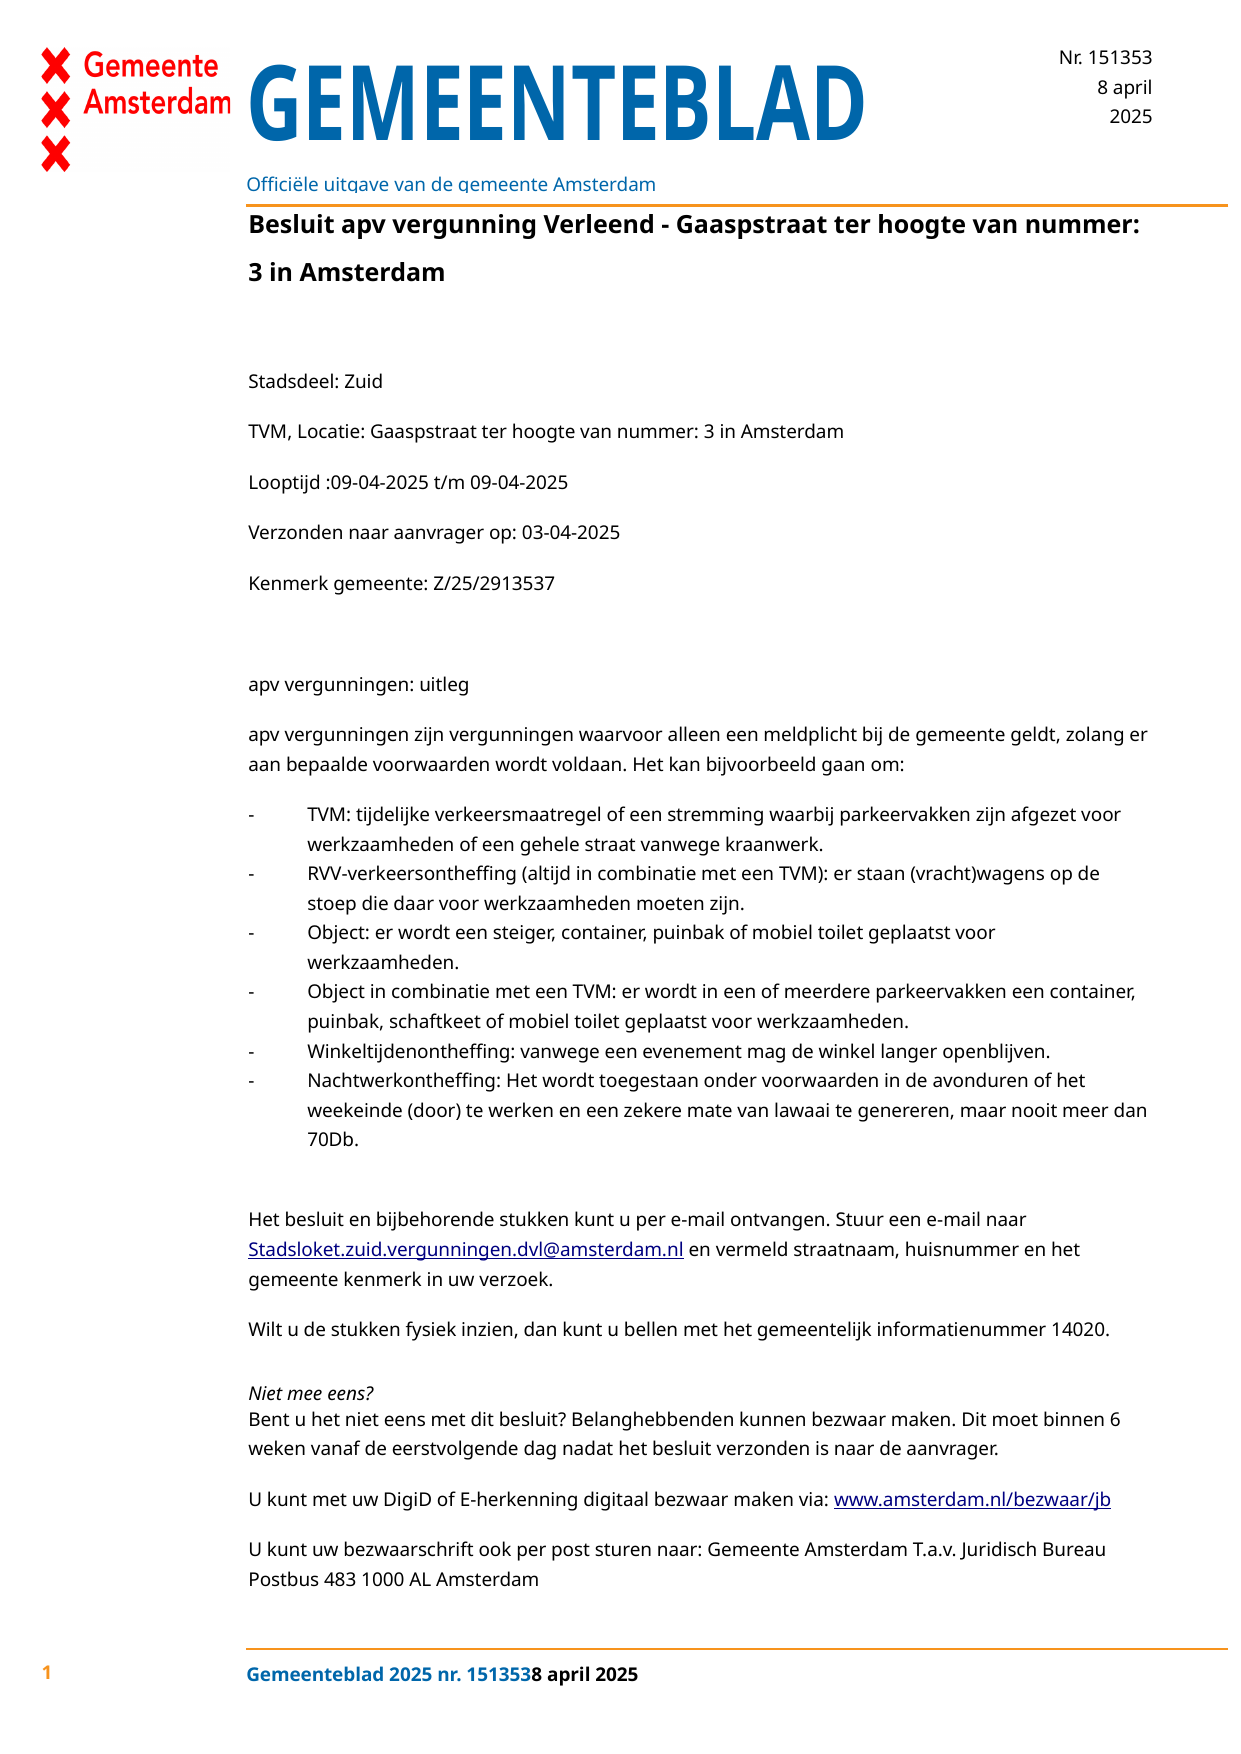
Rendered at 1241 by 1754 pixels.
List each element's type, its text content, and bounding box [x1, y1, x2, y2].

text Niet mee eens? [248, 1380, 1152, 1406]
text Bent u het niet eens met dit besluit? Belanghebbenden kunnen bezwaar maken. Dit moet binnen 6 weken vanaf de eerstvolgende dag nadat het besluit verzonden is naar de aanvrager. [248, 1406, 1152, 1461]
list Nachtwerkontheffing: Het wordt toegestaan onder voorwaarden in de avonduren of het weekeinde (door) te werken en een zekere mate van lawaai te genereren, maar nooit meer dan 70Db. [248, 1067, 1152, 1152]
list Object: er wordt een steiger, container, puinbak of mobiel toilet geplaatst voor werkzaamheden. [248, 919, 1152, 975]
text Looptijd :09-04-2025 t/m 09-04-2025 [248, 469, 1152, 495]
list Object in combinatie met een TVM: er wordt in een of meerdere parkeervakken een container, puinbak, schaftkeet of mobiel toilet geplaatst voor werkzaamheden. [248, 979, 1152, 1034]
text Het besluit en bijbehorende stukken kunt u per e-mail ontvangen. Stuur een e-mail naar Stadsloket.zuid.vergunningen.dvl@amsterdam.nl en vermeld straatnaam, huisnummer en het gemeente kenmerk in uw verzoek. [248, 1207, 1152, 1292]
text U kunt uw bezwaarschrift ook per post sturen naar: Gemeente Amsterdam T.a.v. Juridisch Bureau Postbus 483 1000 AL Amsterdam [248, 1536, 1152, 1592]
text TVM, Locatie: Gaaspstraat ter hoogte van nummer: 3 in Amsterdam [248, 419, 1152, 444]
text Stadsdeel: Zuid [248, 368, 1152, 394]
text Kenmerk gemeente: Z/25/2913537 [248, 570, 1152, 596]
list TVM: tijdelijke verkeersmaatregel of een stremming waarbij parkeervakken zijn afgezet voor werkzaamheden of een gehele straat vanwege kraanwerk. [248, 801, 1152, 857]
text apv vergunningen: uitleg [248, 671, 1152, 697]
text U kunt met uw DigiD of E-herkenning digitaal bezwaar maken via: www.amsterdam.nl/bezwaar/jb [248, 1486, 1152, 1512]
text Verzonden naar aanvrager op: 03-04-2025 [248, 519, 1152, 545]
list RVV-verkeersontheffing (altijd in combinatie met een TVM): er staan (vracht)wagens op de stoep die daar voor werkzaamheden moeten zijn. [248, 860, 1152, 916]
text apv vergunningen zijn vergunningen waarvoor alleen een meldplicht bij de gemeente geldt, zolang er aan bepaalde voorwaarden wordt voldaan. Het kan bijvoorbeeld gaan om: [248, 721, 1152, 777]
list Winkeltijdenontheffing: vanwege een evenement mag de winkel langer openblijven. [248, 1038, 1152, 1064]
text Besluit apv vergunning Verleend - Gaaspstraat ter hoogte van nummer: 3 in Amsterdam [248, 207, 1152, 288]
text Wilt u de stukken fysiek inzien, dan kunt u bellen met het gemeentelijk informatienummer 14020. [248, 1316, 1152, 1342]
picture [41, 47, 231, 172]
